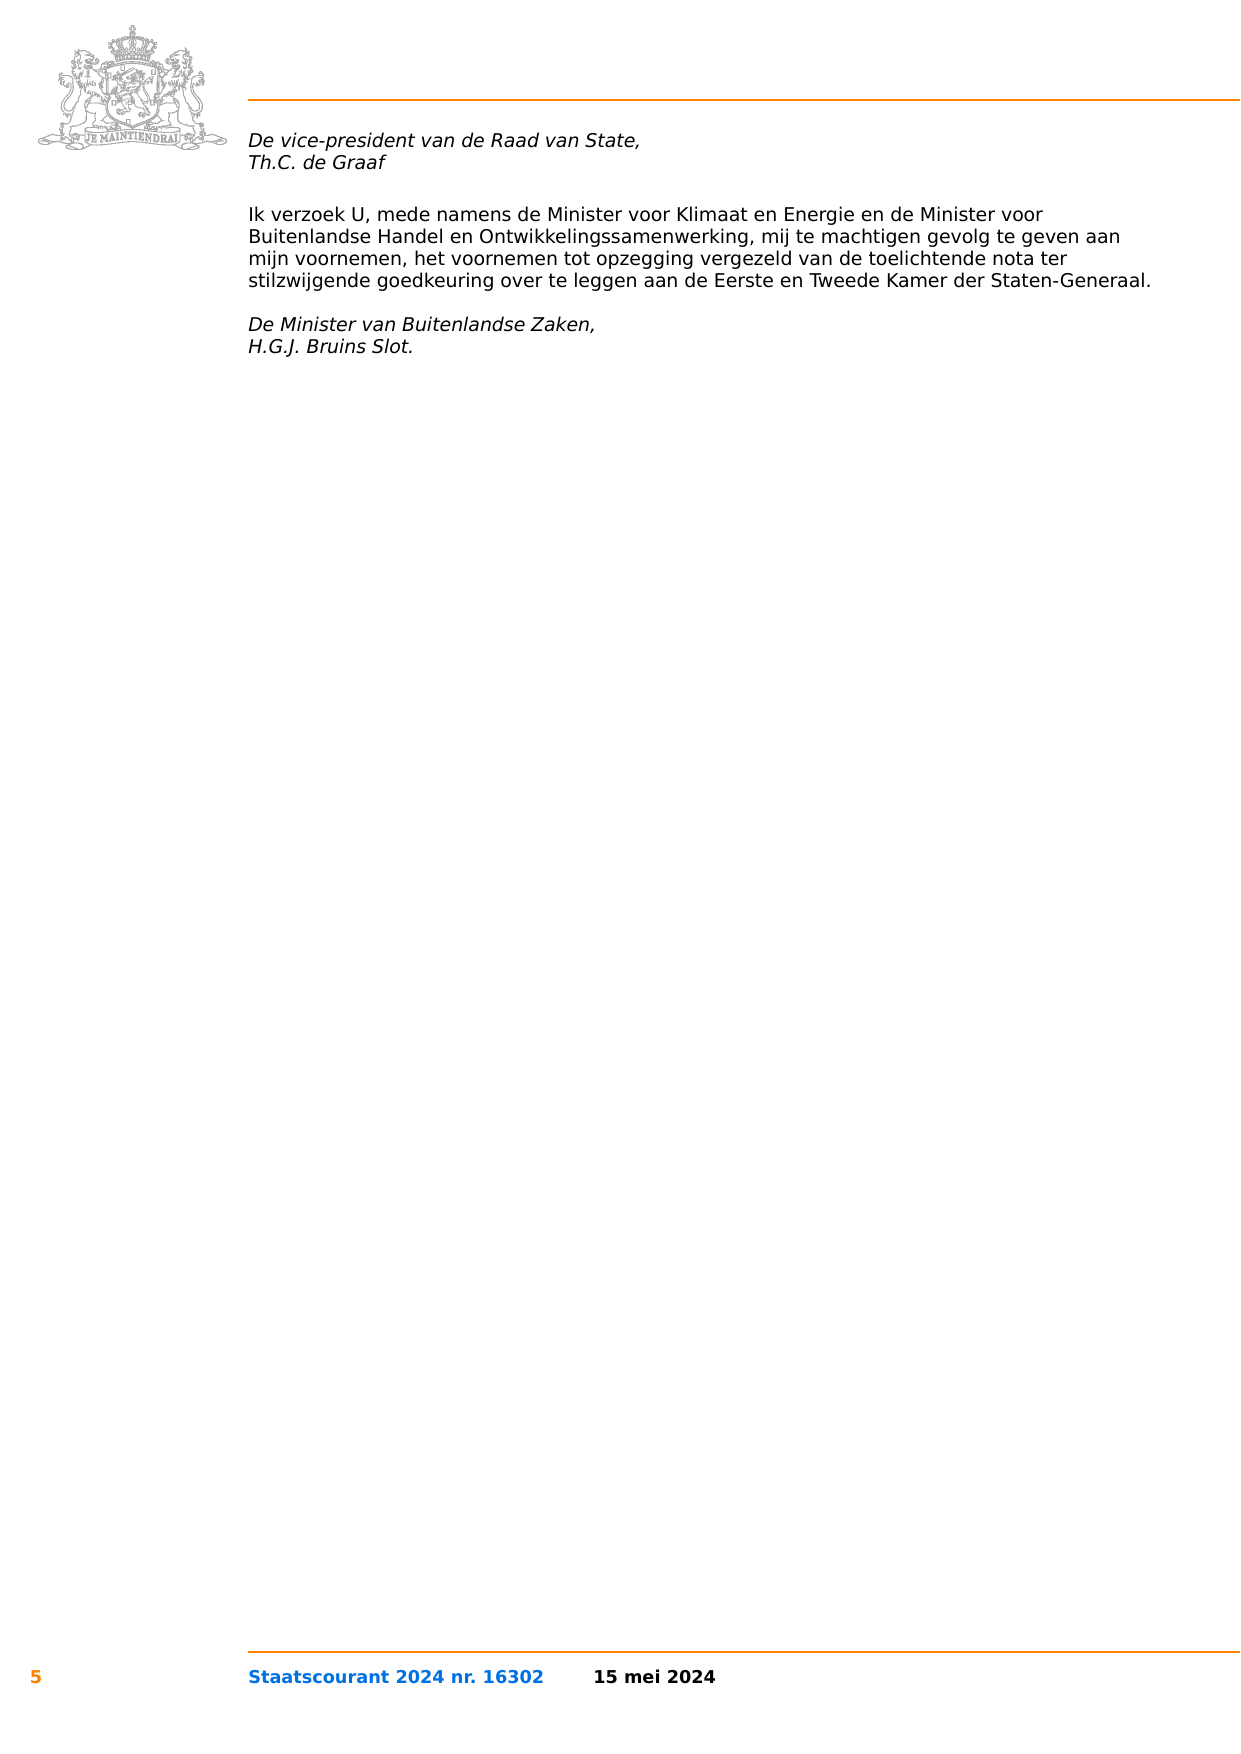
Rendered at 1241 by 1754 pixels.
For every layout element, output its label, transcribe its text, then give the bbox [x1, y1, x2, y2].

picture [38, 25, 227, 150]
text De vice-president van de Raad van State, [248, 130, 1163, 152]
text De Minister van Buitenlandse Zaken, H.G.J. Bruins Slot. [248, 314, 1163, 358]
text Ik verzoek U, mede namens de Minister voor Klimaat en Energie en de Minister voor Buitenlandse Handel en Ontwikkelingssamenwerking, mij te machtigen gevolg te geven aan mijn voornemen, het voornemen tot opzegging vergezeld van de toelichtende nota ter stilzwijgende goedkeuring over te leggen aan de Eerste en Tweede Kamer der Staten-Generaal. [248, 204, 1163, 292]
text Th.C. de Graaf [248, 152, 1163, 174]
